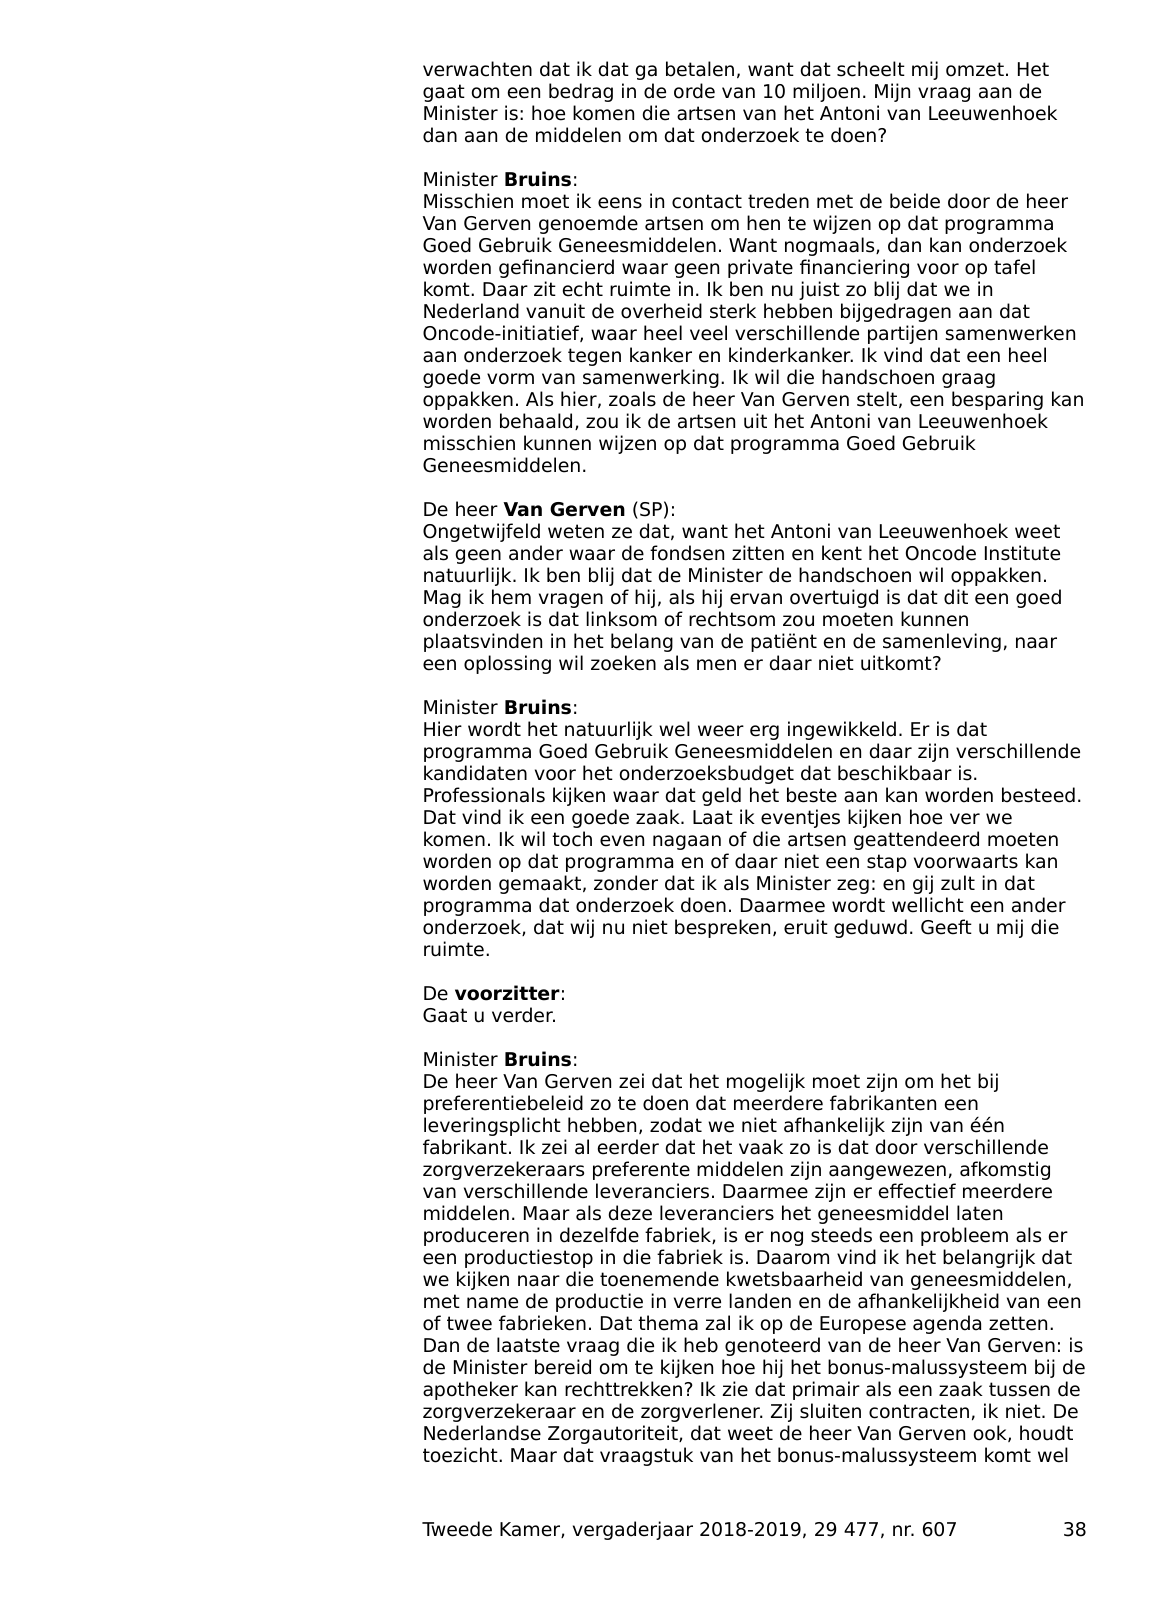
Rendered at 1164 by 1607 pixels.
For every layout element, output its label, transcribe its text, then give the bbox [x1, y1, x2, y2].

text Misschien moet ik eens in contact treden met de beide door de heer Van Gerven genoemde artsen om hen te wijzen op dat programma Goed Gebruik Geneesmiddelen. Want nogmaals, dan kan onderzoek worden gefinancierd waar geen private financiering voor op tafel komt. Daar zit echt ruimte in. Ik ben nu juist zo blij dat we in Nederland vanuit de overheid sterk hebben bijgedragen aan dat Oncode-initiatief, waar heel veel verschillende partijen samenwerken aan onderzoek tegen kanker en kinderkanker. Ik vind dat een heel goede vorm van samenwerking. Ik wil die handschoen graag oppakken. Als hier, zoals de heer Van Gerven stelt, een besparing kan worden behaald, zou ik de artsen uit het Antoni van Leeuwenhoek misschien kunnen wijzen op dat programma Goed Gebruik Geneesmiddelen. [422, 191, 1087, 477]
text verwachten dat ik dat ga betalen, want dat scheelt mij omzet. Het gaat om een bedrag in de orde van 10 miljoen. Mijn vraag aan de Minister is: hoe komen die artsen van het Antoni van Leeuwenhoek dan aan de middelen om dat onderzoek te doen? [422, 59, 1087, 147]
text De heer Van Gerven (SP): [422, 499, 1087, 521]
text Gaat u verder. [422, 1005, 1087, 1027]
text Ongetwijfeld weten ze dat, want het Antoni van Leeuwenhoek weet als geen ander waar de fondsen zitten en kent het Oncode Institute natuurlijk. Ik ben blij dat de Minister de handschoen wil oppakken. Mag ik hem vragen of hij, als hij ervan overtuigd is dat dit een goed onderzoek is dat linksom of rechtsom zou moeten kunnen plaatsvinden in het belang van de patiënt en de samenleving, naar een oplossing wil zoeken als men er daar niet uitkomt? [422, 521, 1087, 675]
text De voorzitter: [422, 983, 1087, 1005]
text Minister Bruins: [422, 169, 1087, 191]
text Minister Bruins: [422, 1049, 1087, 1071]
text Minister Bruins: [422, 697, 1087, 719]
text De heer Van Gerven zei dat het mogelijk moet zijn om het bij preferentiebeleid zo te doen dat meerdere fabrikanten een leveringsplicht hebben, zodat we niet afhankelijk zijn van één fabrikant. Ik zei al eerder dat het vaak zo is dat door verschillende zorgverzekeraars preferente middelen zijn aangewezen, afkomstig van verschillende leveranciers. Daarmee zijn er effectief meerdere middelen. Maar als deze leveranciers het geneesmiddel laten produceren in dezelfde fabriek, is er nog steeds een probleem als er een productiestop in die fabriek is. Daarom vind ik het belangrijk dat we kijken naar die toenemende kwetsbaarheid van geneesmiddelen, met name de productie in verre landen en de afhankelijkheid van een of twee fabrieken. Dat thema zal ik op de Europese agenda zetten. [422, 1071, 1087, 1335]
text Hier wordt het natuurlijk wel weer erg ingewikkeld. Er is dat programma Goed Gebruik Geneesmiddelen en daar zijn verschillende kandidaten voor het onderzoeksbudget dat beschikbaar is. Professionals kijken waar dat geld het beste aan kan worden besteed. Dat vind ik een goede zaak. Laat ik eventjes kijken hoe ver we komen. Ik wil toch even nagaan of die artsen geattendeerd moeten worden op dat programma en of daar niet een stap voorwaarts kan worden gemaakt, zonder dat ik als Minister zeg: en gij zult in dat programma dat onderzoek doen. Daarmee wordt wellicht een ander onderzoek, dat wij nu niet bespreken, eruit geduwd. Geeft u mij die ruimte. [422, 719, 1087, 961]
text Dan de laatste vraag die ik heb genoteerd van de heer Van Gerven: is de Minister bereid om te kijken hoe hij het bonus-malussysteem bij de apotheker kan rechttrekken? Ik zie dat primair als een zaak tussen de zorgverzekeraar en de zorgverlener. Zij sluiten contracten, ik niet. De Nederlandse Zorgautoriteit, dat weet de heer Van Gerven ook, houdt toezicht. Maar dat vraagstuk van het bonus-malussysteem komt wel [422, 1335, 1087, 1467]
